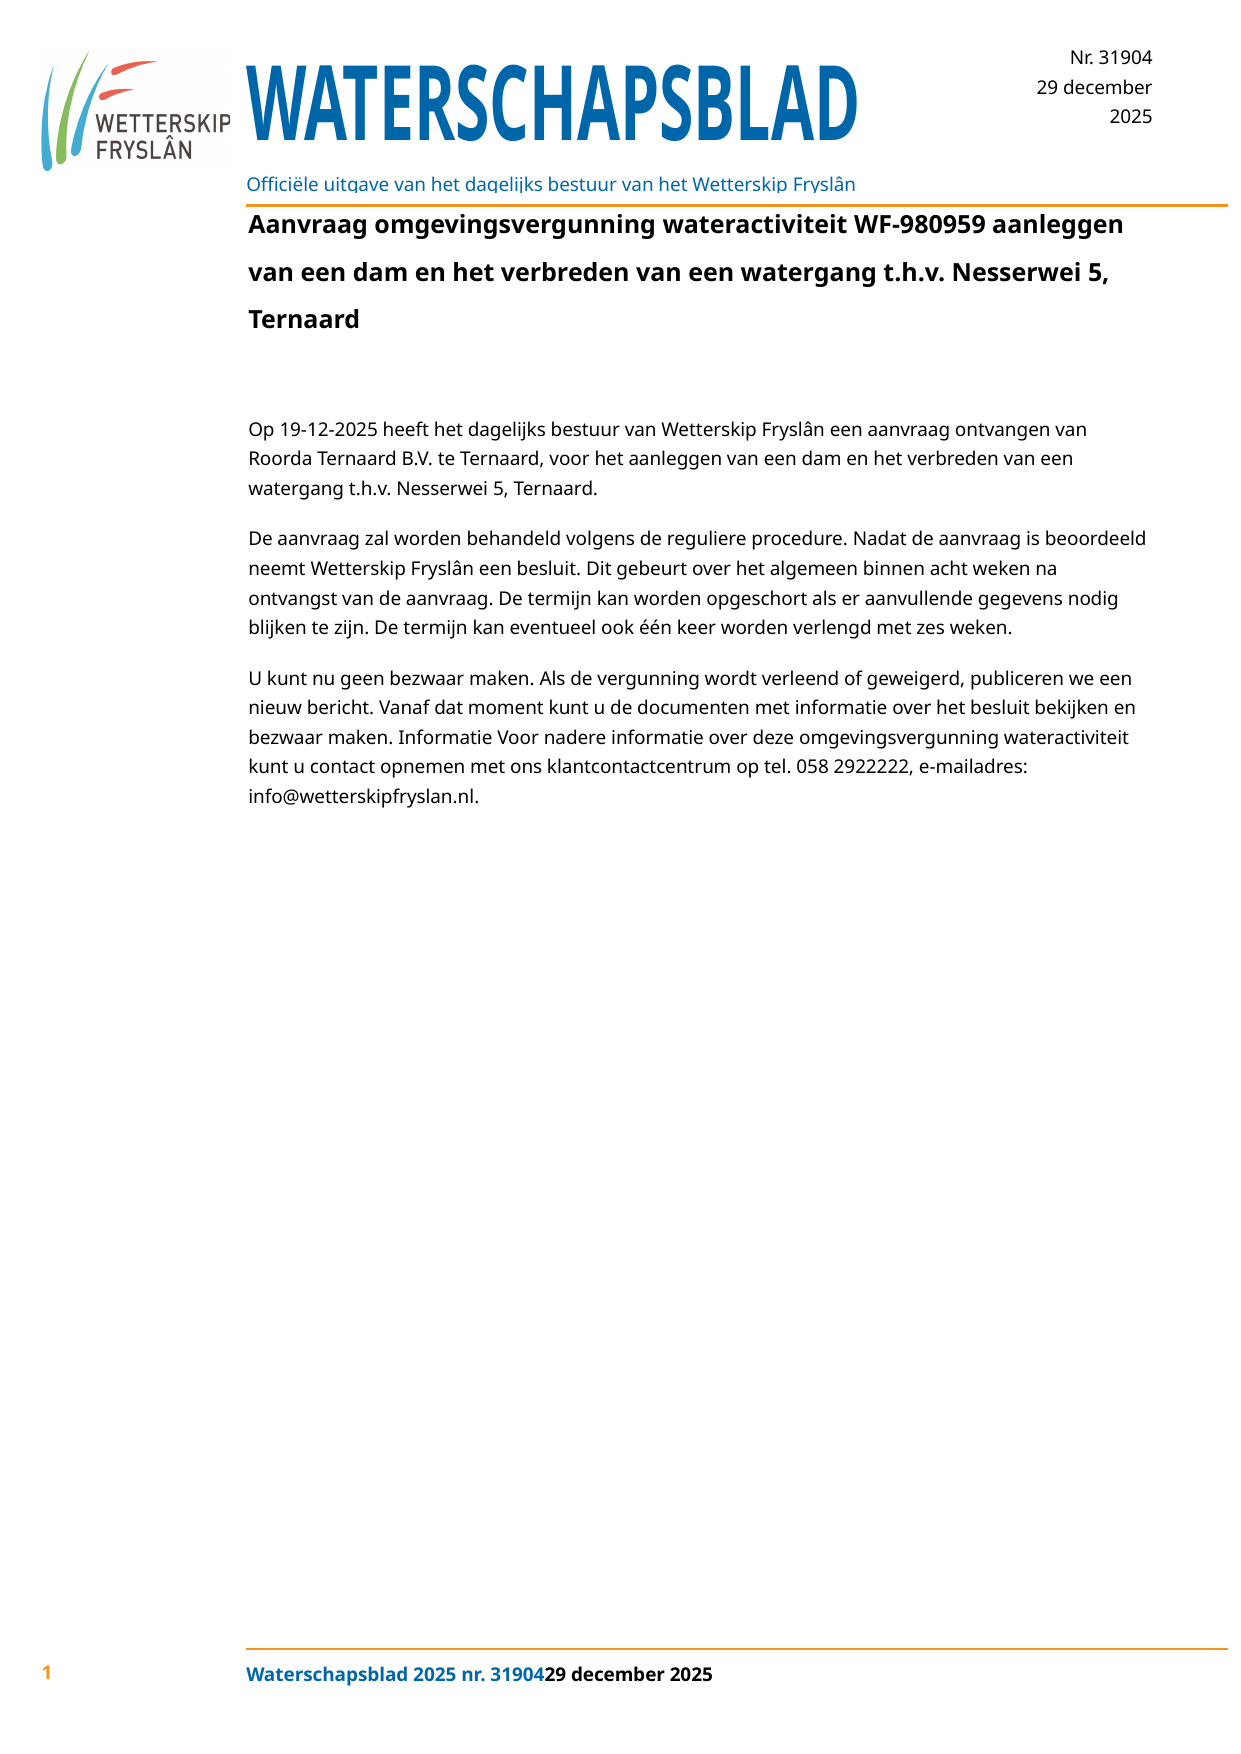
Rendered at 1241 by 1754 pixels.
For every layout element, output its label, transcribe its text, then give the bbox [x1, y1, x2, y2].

text De aanvraag zal worden behandeld volgens de reguliere procedure. Nadat de aanvraag is beoordeeld neemt Wetterskip Fryslân een besluit. Dit gebeurt over het algemeen binnen acht weken na ontvangst van de aanvraag. De termijn kan worden opgeschort als er aanvullende gegevens nodig blijken te zijn. De termijn kan eventueel ook één keer worden verlengd met zes weken. [248, 526, 1152, 640]
text U kunt nu geen bezwaar maken. Als de vergunning wordt verleend of geweigerd, publiceren we een nieuw bericht. Vanaf dat moment kunt u de documenten met informatie over het besluit bekijken en bezwaar maken. Informatie Voor nadere informatie over deze omgevingsvergunning wateractiviteit kunt u contact opnemen met ons klantcontactcentrum op tel. 058 2922222, e-mailadres: info@wetterskipfryslan.nl. [248, 665, 1152, 809]
text Aanvraag omgevingsvergunning wateractiviteit WF-980959 aanleggen van een dam en het verbreden van een watergang t.h.v. Nesserwei 5, Ternaard [248, 207, 1152, 336]
text Op 19-12-2025 heeft het dagelijks bestuur van Wetterskip Fryslân een aanvraag ontvangen van Roorda Ternaard B.V. te Ternaard, voor het aanleggen van een dam en het verbreden van een watergang t.h.v. Nesserwei 5, Ternaard. [248, 416, 1152, 501]
picture [41, 47, 231, 172]
